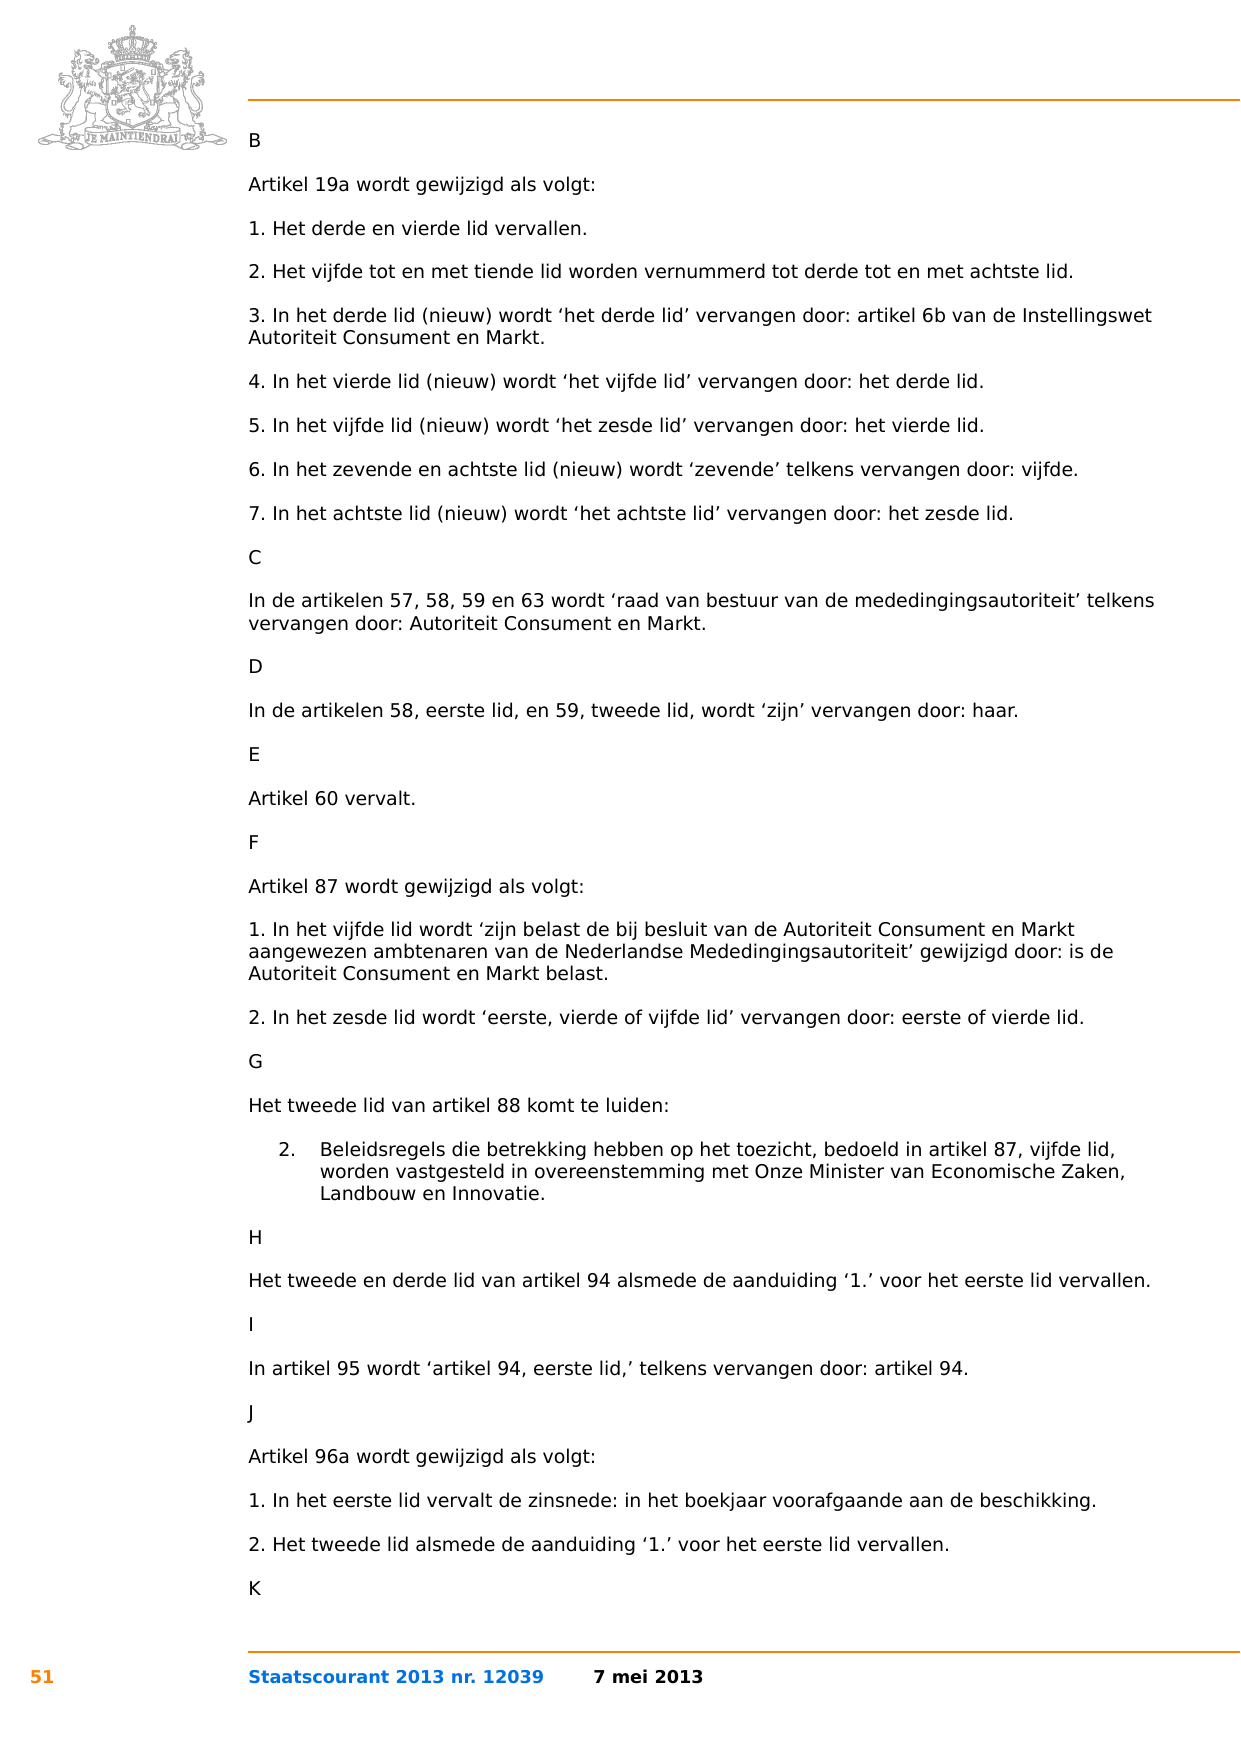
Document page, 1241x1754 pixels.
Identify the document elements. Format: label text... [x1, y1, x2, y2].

text In artikel 95 wordt ‘artikel 94, eerste lid,’ telkens vervangen door: artikel 94. [248, 1358, 1163, 1380]
text F [248, 832, 1163, 854]
text 4. In het vierde lid (nieuw) wordt ‘het vijfde lid’ vervangen door: het derde lid. [248, 371, 1163, 393]
text G [248, 1051, 1163, 1073]
text 2. In het zesde lid wordt ‘eerste, vierde of vijfde lid’ vervangen door: eerste of vierde lid. [248, 1007, 1163, 1029]
text D [248, 656, 1163, 678]
text I [248, 1314, 1163, 1336]
text Artikel 87 wordt gewijzigd als volgt: [248, 876, 1163, 897]
text Het tweede lid van artikel 88 komt te luiden: [248, 1095, 1163, 1117]
text J [248, 1402, 1163, 1424]
text B [248, 130, 1163, 152]
text K [248, 1577, 1163, 1599]
text 1. Het derde en vierde lid vervallen. [248, 218, 1163, 239]
text 1. In het vijfde lid wordt ‘zijn belast de bij besluit van de Autoriteit Consument en Markt aangewezen ambtenaren van de Nederlandse Mededingingsautoriteit’ gewijzigd door: is de Autoriteit Consument en Markt belast. [248, 919, 1163, 985]
text 2. Het vijfde tot en met tiende lid worden vernummerd tot derde tot en met achtste lid. [248, 261, 1163, 283]
text 3. In het derde lid (nieuw) wordt ‘het derde lid’ vervangen door: artikel 6b van de Instellingswet Autoriteit Consument en Markt. [248, 305, 1163, 349]
text In de artikelen 58, eerste lid, en 59, tweede lid, wordt ‘zijn’ vervangen door: haar. [248, 700, 1163, 722]
text 1. In het eerste lid vervalt de zinsnede: in het boekjaar voorafgaande aan de beschikking. [248, 1490, 1163, 1512]
picture [38, 25, 227, 150]
text 2. Beleidsregels die betrekking hebben op het toezicht, bedoeld in artikel 87, vijfde lid, worden vastgesteld in overeenstemming met Onze Minister van Economische Zaken, Landbouw en Innovatie. [278, 1139, 1163, 1205]
text Artikel 96a wordt gewijzigd als volgt: [248, 1446, 1163, 1468]
text H [248, 1227, 1163, 1248]
text E [248, 744, 1163, 766]
text Artikel 60 vervalt. [248, 788, 1163, 810]
text In de artikelen 57, 58, 59 en 63 wordt ‘raad van bestuur van de mededingingsautoriteit’ telkens vervangen door: Autoriteit Consument en Markt. [248, 590, 1163, 634]
text 2. Het tweede lid alsmede de aanduiding ‘1.’ voor het eerste lid vervallen. [248, 1533, 1163, 1556]
text C [248, 547, 1163, 568]
text 6. In het zevende en achtste lid (nieuw) wordt ‘zevende’ telkens vervangen door: vijfde. [248, 459, 1163, 481]
text 7. In het achtste lid (nieuw) wordt ‘het achtste lid’ vervangen door: het zesde lid. [248, 503, 1163, 525]
text 5. In het vijfde lid (nieuw) wordt ‘het zesde lid’ vervangen door: het vierde lid. [248, 415, 1163, 437]
text Het tweede en derde lid van artikel 94 alsmede de aanduiding ‘1.’ voor het eerste lid vervallen. [248, 1270, 1163, 1292]
text Artikel 19a wordt gewijzigd als volgt: [248, 174, 1163, 196]
